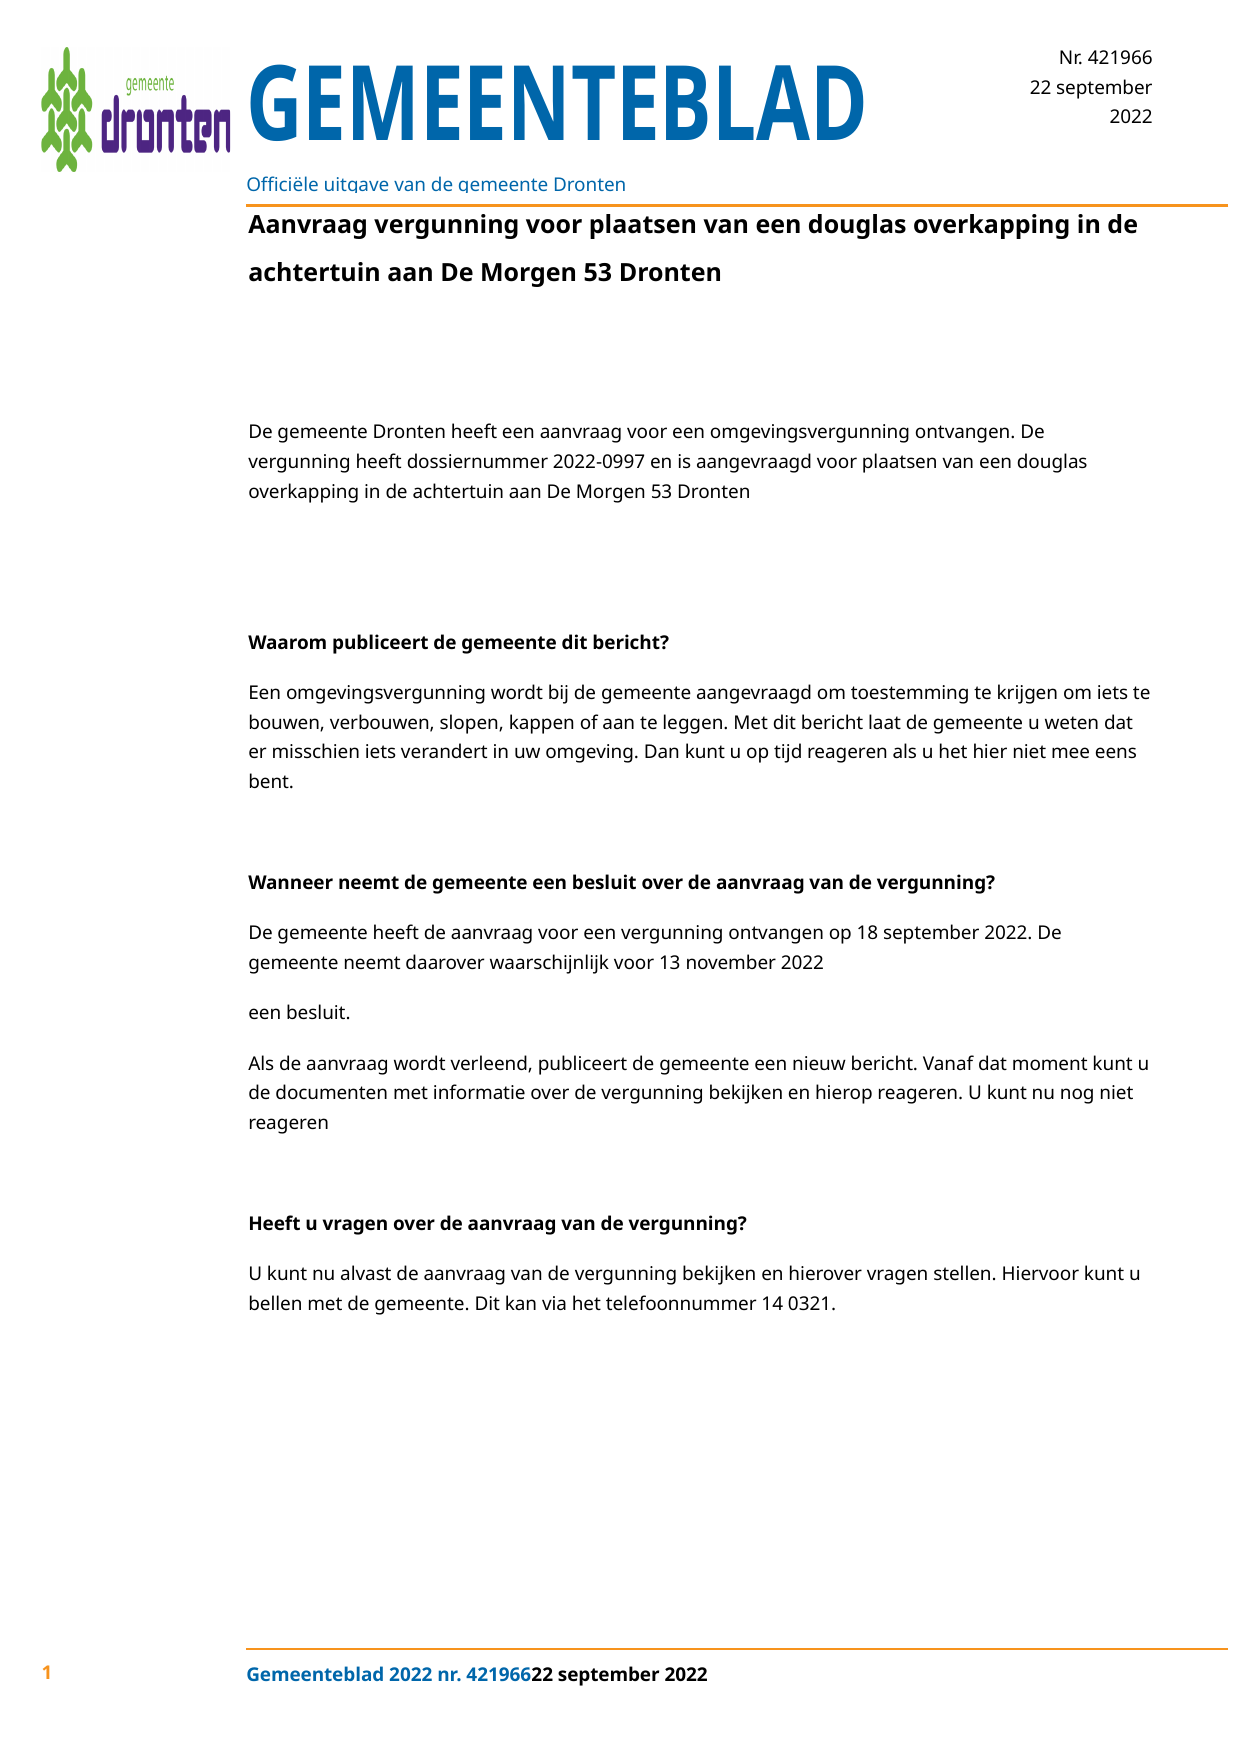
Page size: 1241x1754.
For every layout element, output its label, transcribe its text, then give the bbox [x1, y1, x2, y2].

text Als de aanvraag wordt verleend, publiceert de gemeente een nieuw bericht. Vanaf dat moment kunt u de documenten met informatie over de vergunning bekijken en hierop reageren. U kunt nu nog niet reageren [248, 1050, 1152, 1135]
text een besluit. [248, 999, 1152, 1025]
text Waarom publiceert de gemeente dit bericht? [248, 629, 1152, 655]
picture [41, 47, 231, 172]
text U kunt nu alvast de aanvraag van de vergunning bekijken en hierover vragen stellen. Hiervoor kunt u bellen met de gemeente. Dit kan via het telefoonnummer 14 0321. [248, 1260, 1152, 1316]
text Aanvraag vergunning voor plaatsen van een douglas overkapping in de achtertuin aan De Morgen 53 Dronten [248, 207, 1152, 288]
text De gemeente heeft de aanvraag voor een vergunning ontvangen op 18 september 2022. De gemeente neemt daarover waarschijnlijk voor 13 november 2022 [248, 919, 1152, 975]
text Een omgevingsvergunning wordt bij de gemeente aangevraagd om toestemming te krijgen om iets te bouwen, verbouwen, slopen, kappen of aan te leggen. Met dit bericht laat de gemeente u weten dat er misschien iets verandert in uw omgeving. Dan kunt u op tijd reageren als u het hier niet mee eens bent. [248, 679, 1152, 794]
text De gemeente Dronten heeft een aanvraag voor een omgevingsvergunning ontvangen. De vergunning heeft dossiernummer 2022-0997 en is aangevraagd voor plaatsen van een douglas overkapping in de achtertuin aan De Morgen 53 Dronten [248, 419, 1152, 504]
text Wanneer neemt de gemeente een besluit over de aanvraag van de vergunning? [248, 869, 1152, 895]
text Heeft u vragen over de aanvraag van de vergunning? [248, 1210, 1152, 1236]
